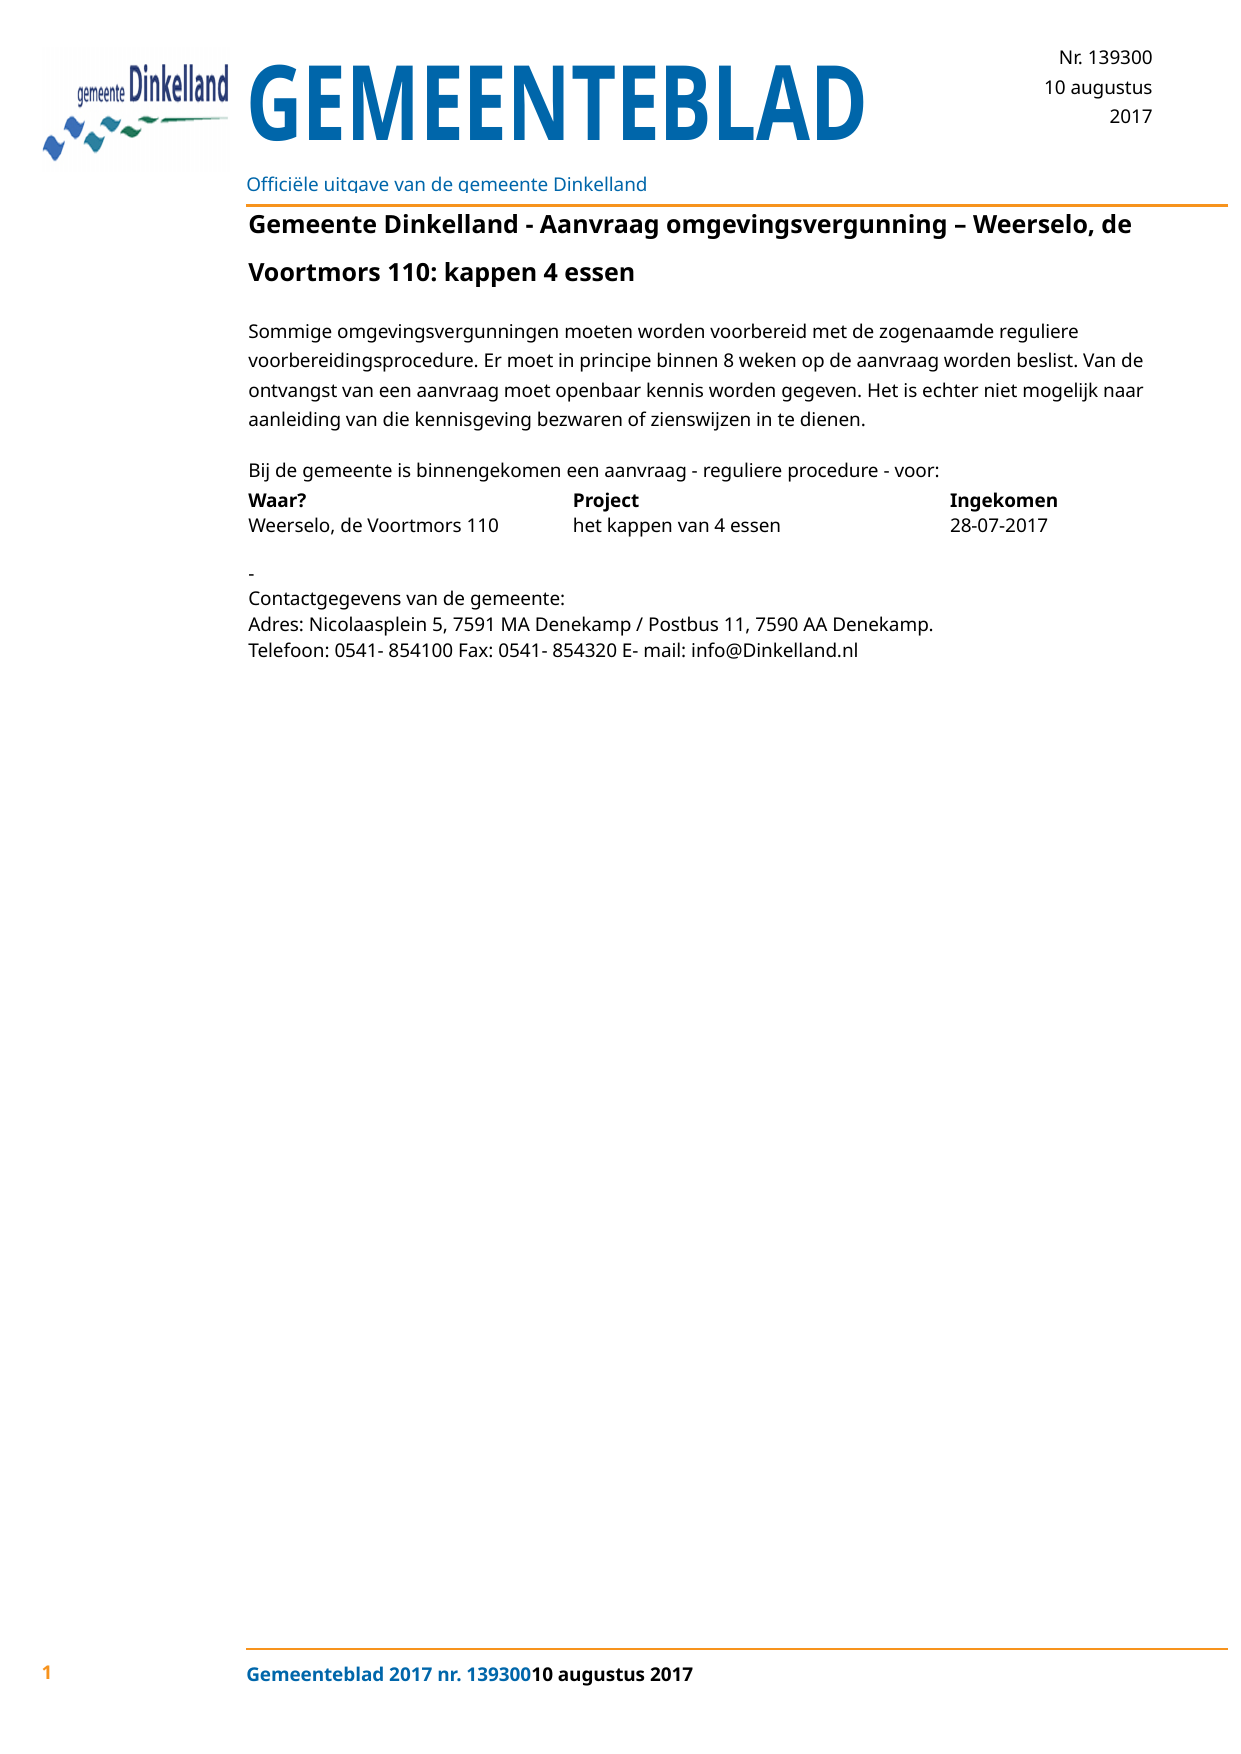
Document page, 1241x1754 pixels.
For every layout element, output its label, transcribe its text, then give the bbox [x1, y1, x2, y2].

text Bij de gemeente is binnengekomen een aanvraag - reguliere procedure - voor: [248, 457, 1152, 483]
table_cell Weerselo, de Voortmors 110 [248, 513, 573, 538]
table_header Waar? [248, 487, 573, 512]
text Gemeente Dinkelland - Aanvraag omgevingsvergunning – Weerselo, de Voortmors 110: kappen 4 essen [248, 207, 1152, 288]
text Adres: Nicolaasplein 5, 7591 MA Denekamp / Postbus 11, 7590 AA Denekamp. [248, 611, 1152, 637]
table_cell het kappen van 4 essen [573, 513, 950, 538]
table_header Project [573, 487, 950, 512]
text - [248, 560, 1152, 585]
text Sommige omgevingsvergunningen moeten worden voorbereid met de zogenaamde reguliere voorbereidingsprocedure. Er moet in principe binnen 8 weken op de aanvraag worden beslist. Van de ontvangst van een aanvraag moet openbaar kennis worden gegeven. Het is echter niet mogelijk naar aanleiding van die kennisgeving bezwaren of zienswijzen in te dienen. [248, 318, 1152, 432]
table_header Ingekomen [950, 487, 1152, 512]
picture [41, 47, 231, 172]
text Contactgegevens van de gemeente: [248, 585, 1152, 611]
table_cell 28-07-2017 [950, 513, 1152, 538]
text Telefoon: 0541- 854100 Fax: 0541- 854320 E- mail: info@Dinkelland.nl [248, 637, 1152, 663]
